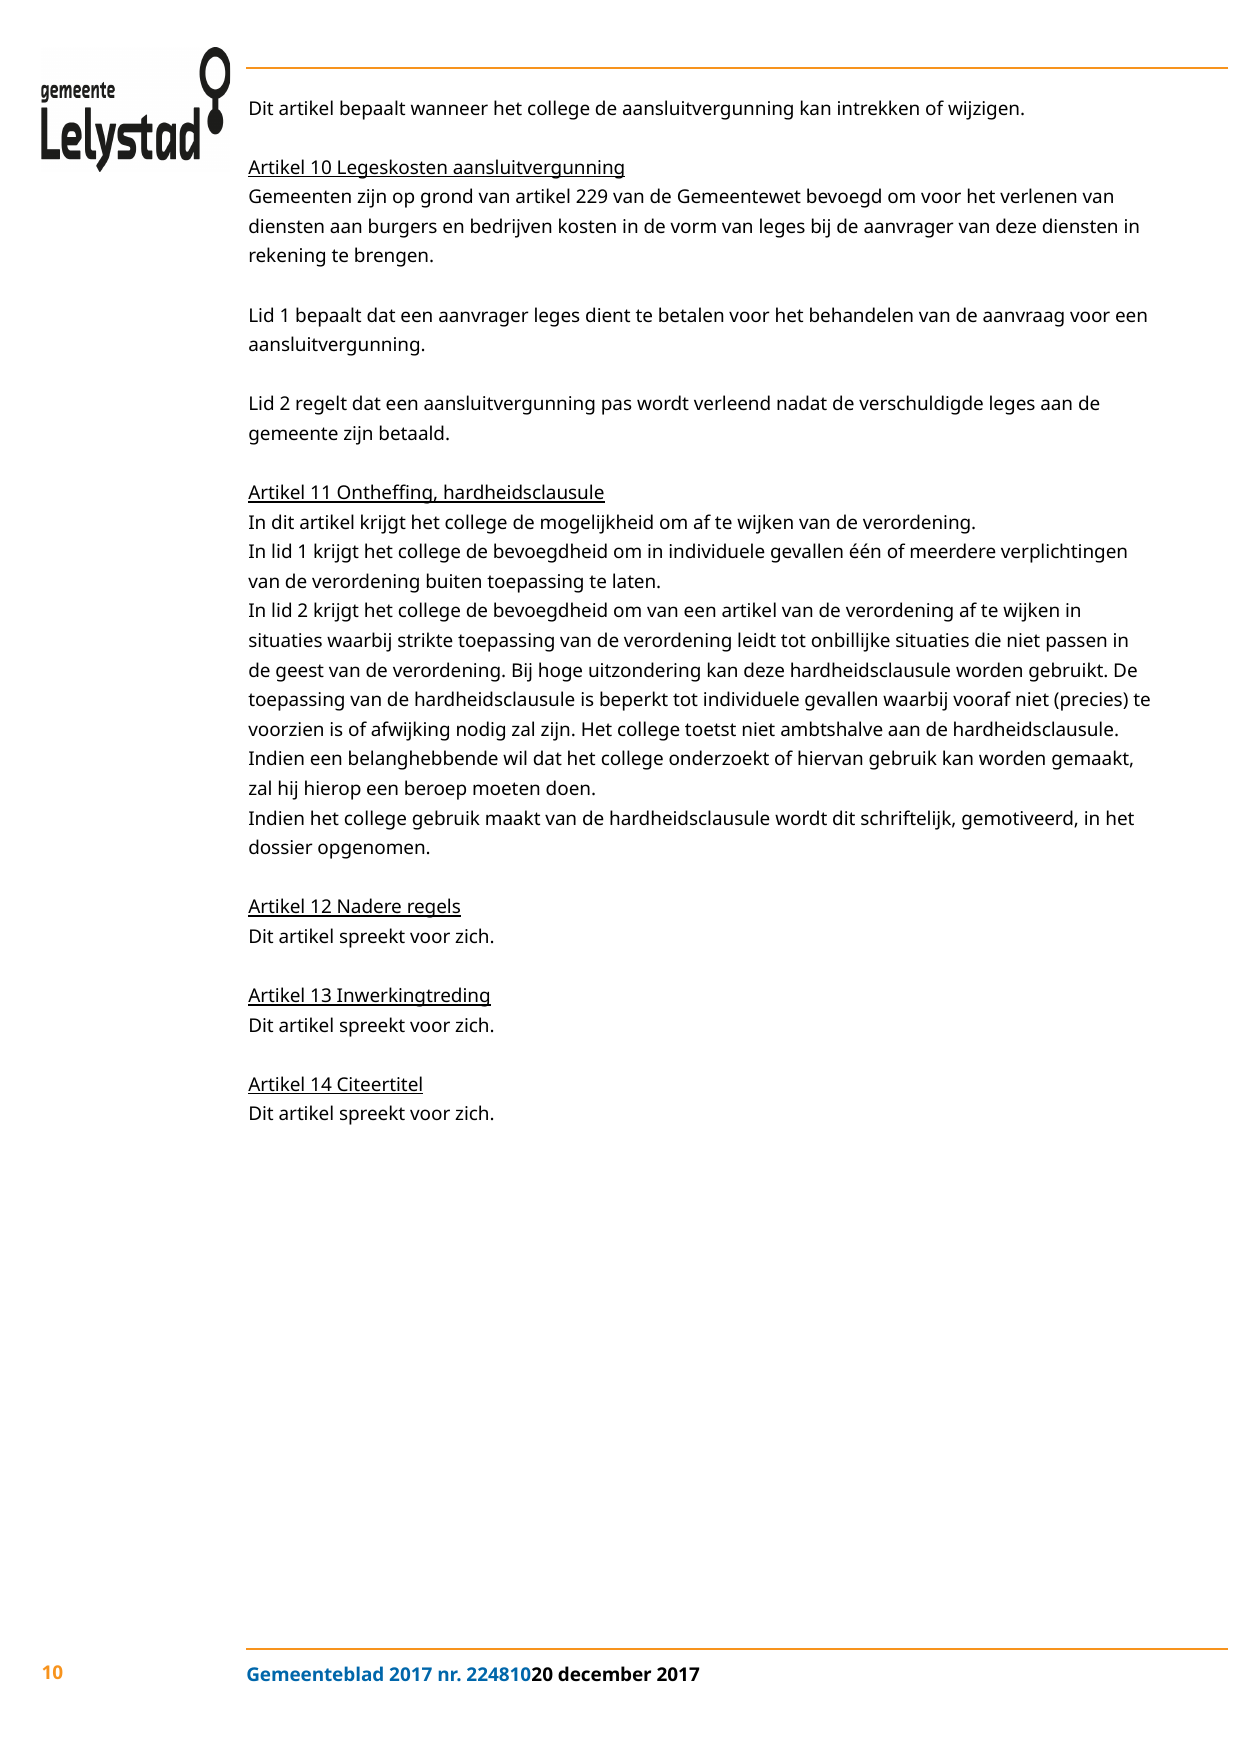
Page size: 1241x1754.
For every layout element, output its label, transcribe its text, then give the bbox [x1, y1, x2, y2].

text Gemeenten zijn op grond van artikel 229 van de Gemeentewet bevoegd om voor het verlenen van diensten aan burgers en bedrijven kosten in de vorm van leges bij de aanvrager van deze diensten in rekening te brengen. [248, 183, 1152, 268]
text In lid 2 krijgt het college de bevoegdheid om van een artikel van de verordening af te wijken in situaties waarbij strikte toepassing van de verordening leidt tot onbillijke situaties die niet passen in de geest van de verordening. Bij hoge uitzondering kan deze hardheidsclausule worden gebruikt. De toepassing van de hardheidsclausule is beperkt tot individuele gevallen waarbij vooraf niet (precies) te voorzien is of afwijking nodig zal zijn. Het college toetst niet ambtshalve aan de hardheidsclausule. Indien een belanghebbende wil dat het college onderzoekt of hiervan gebruik kan worden gemaakt, zal hij hierop een beroep moeten doen. [248, 598, 1152, 801]
text Dit artikel spreekt voor zich. [248, 923, 1152, 949]
text Artikel 10 Legeskosten aansluitvergunning [248, 154, 1152, 180]
text Dit artikel spreekt voor zich. [248, 1101, 1152, 1126]
text Lid 2 regelt dat een aansluitvergunning pas wordt verleend nadat de verschuldigde leges aan de gemeente zijn betaald. [248, 391, 1152, 446]
text In dit artikel krijgt het college de mogelijkheid om af te wijken van de verordening. [248, 509, 1152, 535]
text Indien het college gebruik maakt van de hardheidsclausule wordt dit schriftelijk, gemotiveerd, in het dossier opgenomen. [248, 805, 1152, 860]
text Lid 1 bepaalt dat een aanvrager leges dient te betalen voor het behandelen van de aanvraag voor een aansluitvergunning. [248, 302, 1152, 357]
text Artikel 13 Inwerkingtreding [248, 982, 1152, 1008]
text Artikel 14 Citeertitel [248, 1071, 1152, 1097]
text Artikel 12 Nadere regels [248, 893, 1152, 919]
text Artikel 11 Ontheffing, hardheidsclausule [248, 479, 1152, 505]
picture [41, 47, 231, 172]
text Dit artikel spreekt voor zich. [248, 1012, 1152, 1038]
text Dit artikel bepaalt wanneer het college de aansluitvergunning kan intrekken of wijzigen. [248, 95, 1152, 121]
text In lid 1 krijgt het college de bevoegdheid om in individuele gevallen één of meerdere verplichtingen van de verordening buiten toepassing te laten. [248, 538, 1152, 594]
